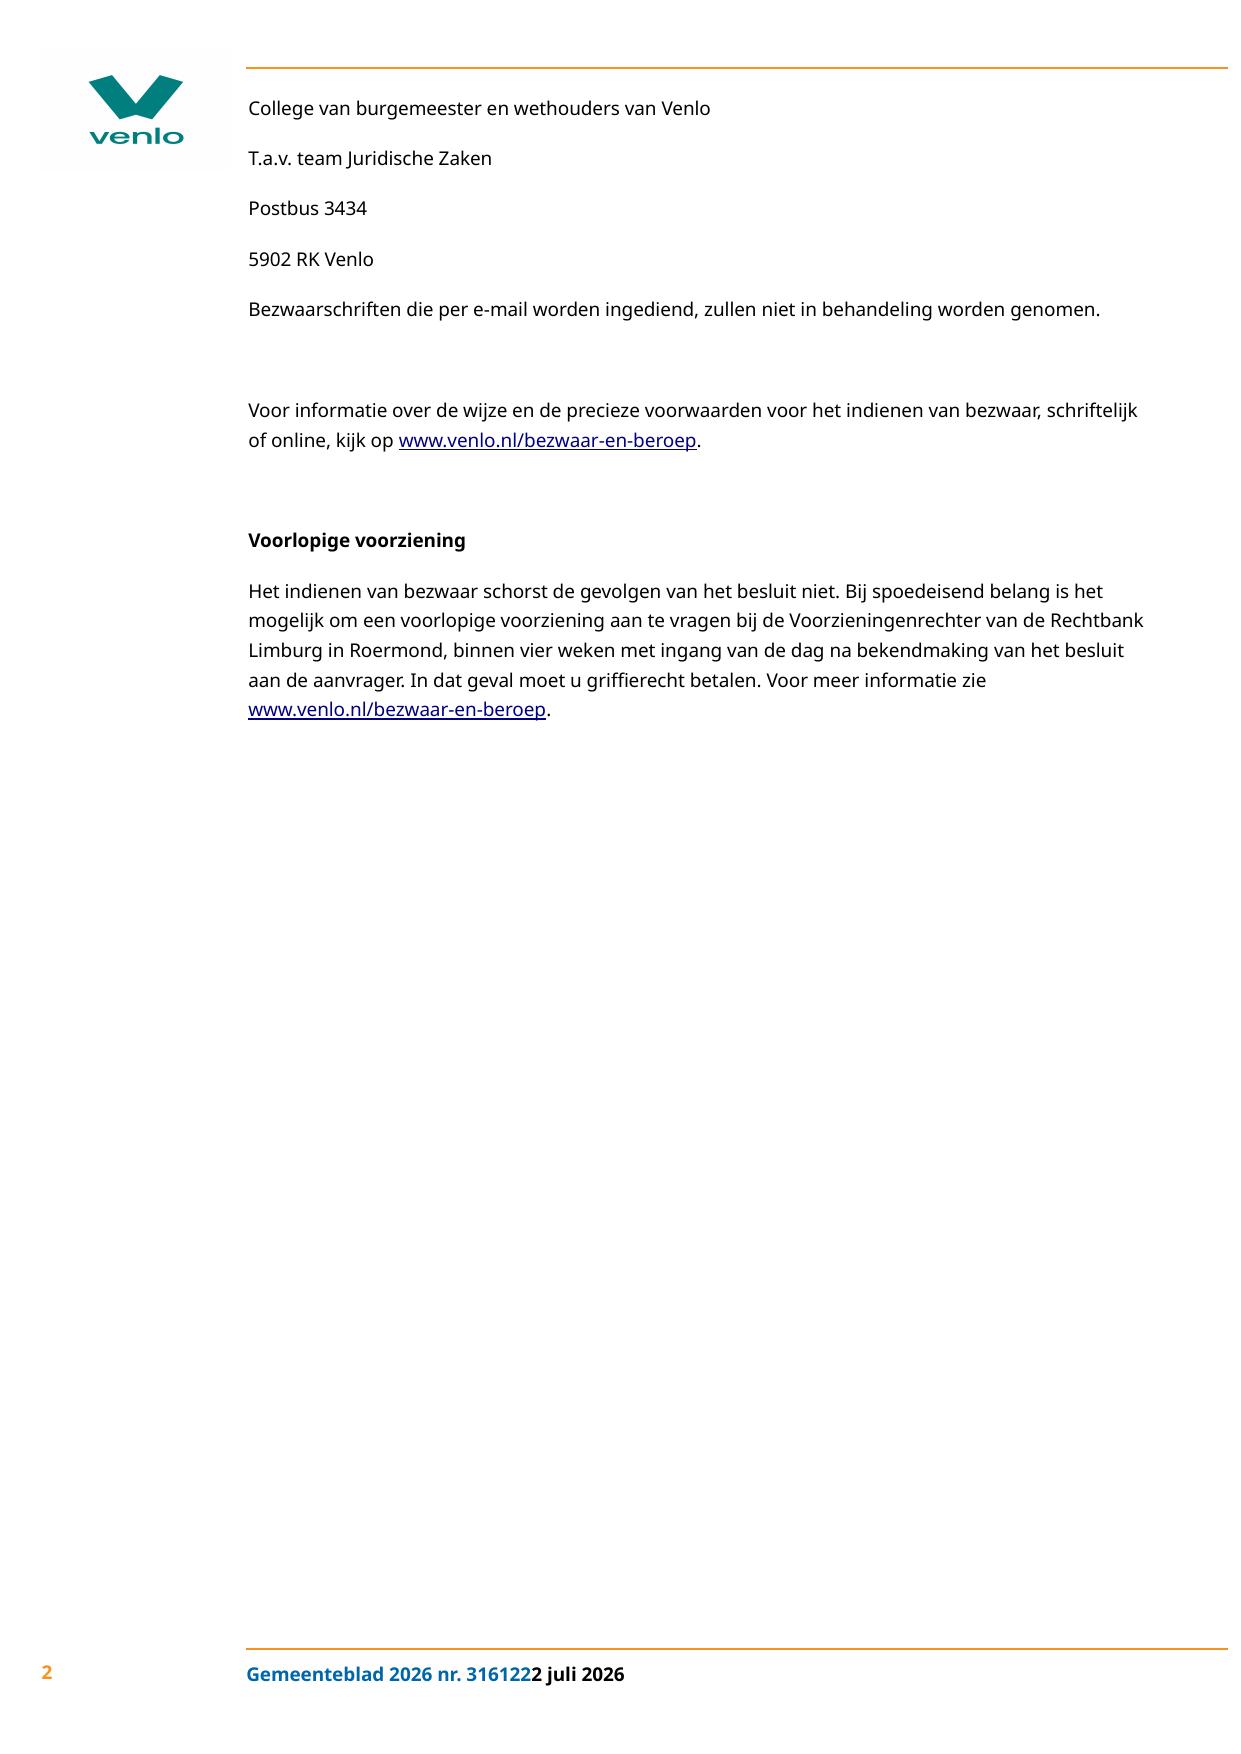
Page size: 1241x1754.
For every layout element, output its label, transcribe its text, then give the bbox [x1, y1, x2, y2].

text Postbus 3434 [248, 196, 1152, 221]
text Bezwaarschriften die per e-mail worden ingediend, zullen niet in behandeling worden genomen. [248, 296, 1152, 322]
text Het indienen van bezwaar schorst de gevolgen van het besluit niet. Bij spoedeisend belang is het mogelijk om een voorlopige voorziening aan te vragen bij de Voorzieningenrechter van de Rechtbank Limburg in Roermond, binnen vier weken met ingang van de dag na bekendmaking van het besluit aan de aanvrager. In dat geval moet u griffierecht betalen. Voor meer informatie zie www.venlo.nl/bezwaar-en-beroep. [248, 578, 1152, 722]
text Voorlopige voorziening [248, 528, 1152, 553]
text Voor informatie over de wijze en de precieze voorwaarden voor het indienen van bezwaar, schriftelijk of online, kijk op www.venlo.nl/bezwaar-en-beroep. [248, 397, 1152, 453]
text T.a.v. team Juridische Zaken [248, 145, 1152, 171]
text 5902 RK Venlo [248, 246, 1152, 272]
text College van burgemeester en wethouders van Venlo [248, 95, 1152, 121]
picture [41, 47, 231, 172]
